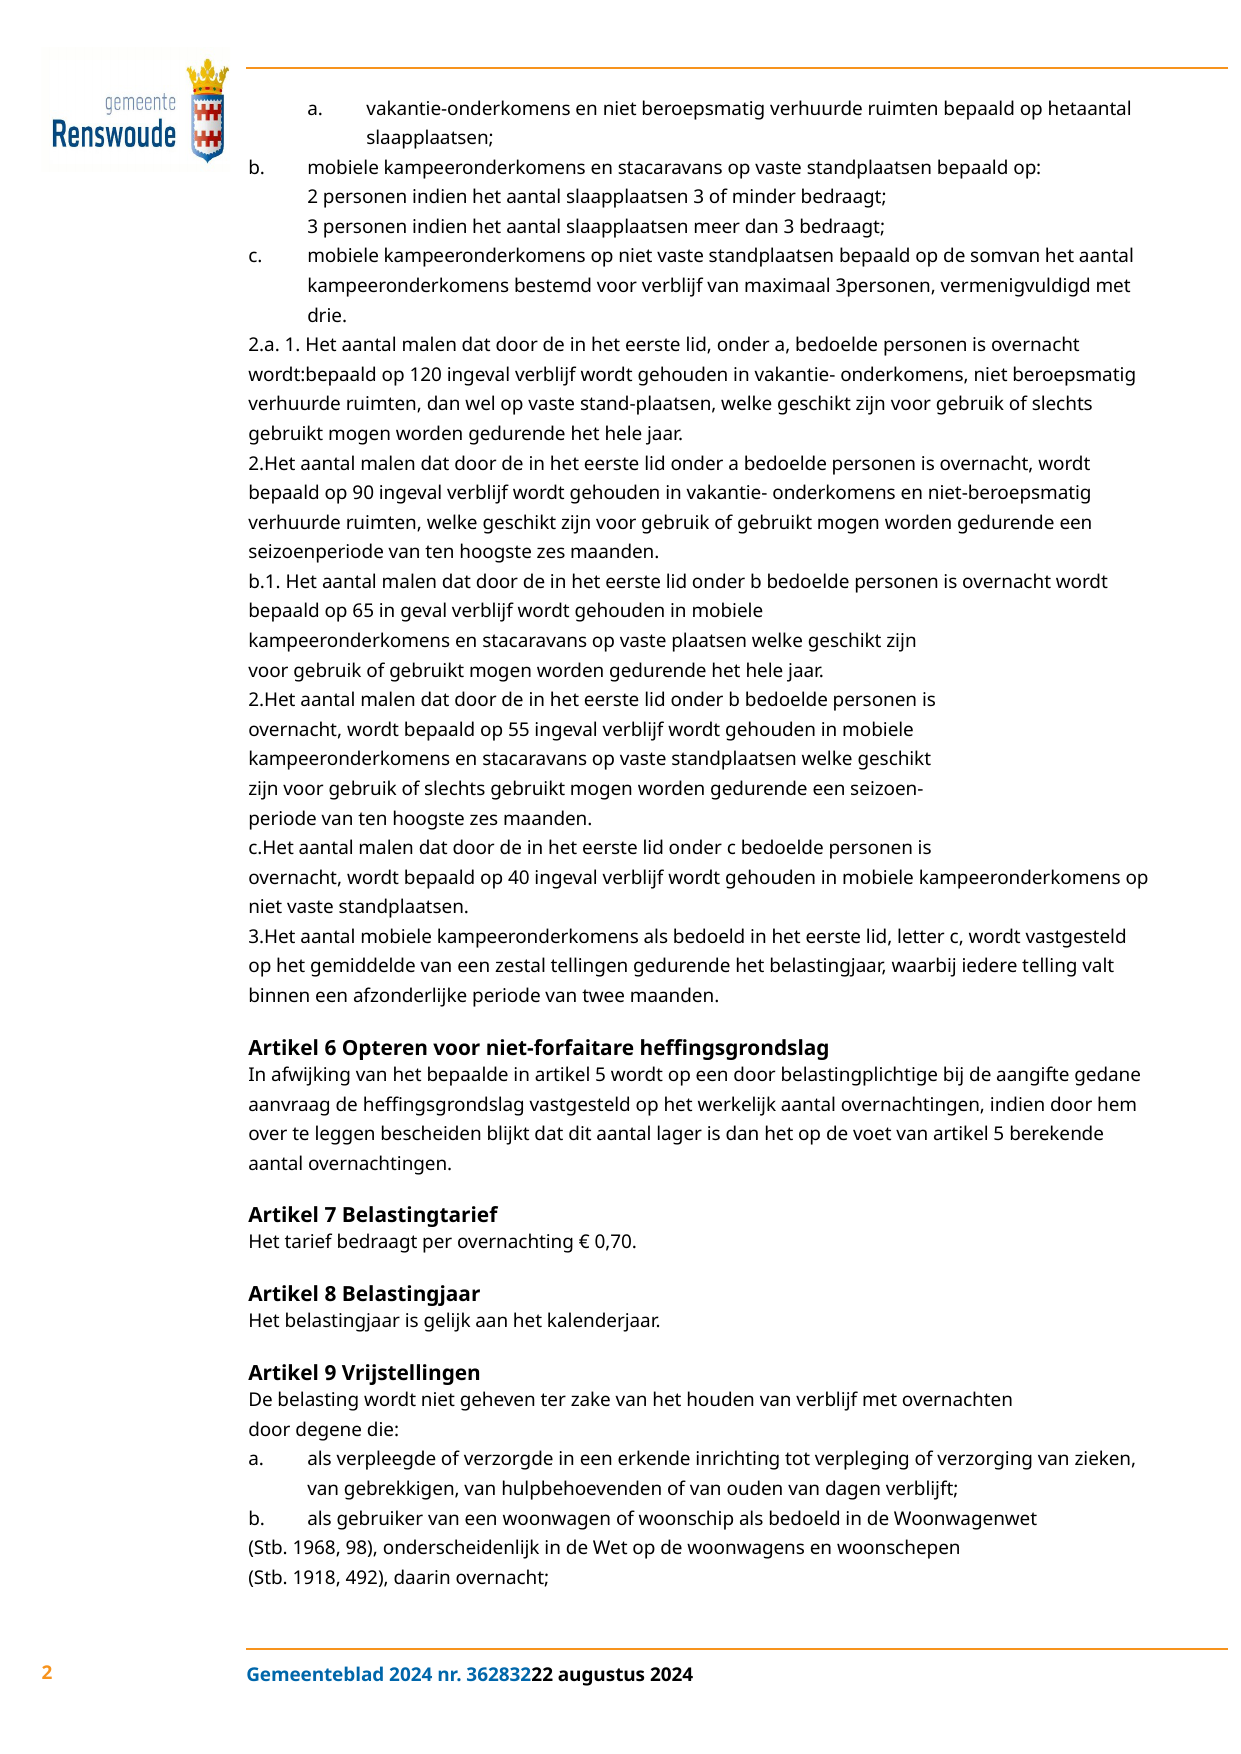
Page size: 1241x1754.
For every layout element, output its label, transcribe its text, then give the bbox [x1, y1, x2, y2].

text (Stb. 1918, 492), daarin overnacht; [248, 1564, 1152, 1590]
text Artikel 8 Belastingjaar [248, 1279, 1152, 1308]
text Het belastingjaar is gelijk aan het kalenderjaar. [248, 1308, 1152, 1333]
list als verpleegde of verzorgde in een erkende inrichting tot verpleging of verzorging van zieken, van gebrekkigen, van hulpbehoevenden of van ouden van dagen verblijft; [248, 1446, 1152, 1501]
text Het tarief bedraagt per overnachting € 0,70. [248, 1229, 1152, 1254]
list 2 personen indien het aantal slaapplaatsen 3 of minder bedraagt; [248, 183, 1152, 209]
list als gebruiker van een woonwagen of woonschip als bedoeld in de Woonwagenwet [248, 1505, 1152, 1531]
text 2.Het aantal malen dat door de in het eerste lid onder a bedoelde personen is overnacht, wordt bepaald op 90 ingeval verblijf wordt gehouden in vakantie- onderkomens en niet-beroepsmatig verhuurde ruimten, welke geschikt zijn voor gebruik of gebruikt mogen worden gedurende een seizoenperiode van ten hoogste zes maanden. [248, 450, 1152, 564]
list vakantie-onderkomens en niet beroepsmatig verhuurde ruimten bepaald op hetaantal slaapplaatsen; [307, 95, 1152, 150]
text Artikel 7 Belastingtarief [248, 1200, 1152, 1229]
text periode van ten hoogste zes maanden. [248, 805, 1152, 831]
text voor gebruik of gebruikt mogen worden gedurende het hele jaar. [248, 657, 1152, 683]
text 2.Het aantal malen dat door de in het eerste lid onder b bedoelde personen is [248, 686, 1152, 712]
text overnacht, wordt bepaald op 40 ingeval verblijf wordt gehouden in mobiele kampeeronderkomens op niet vaste standplaatsen. [248, 864, 1152, 919]
list 3 personen indien het aantal slaapplaatsen meer dan 3 bedraagt; [248, 213, 1152, 239]
text kampeeronderkomens en stacaravans op vaste plaatsen welke geschikt zijn [248, 627, 1152, 653]
text c.Het aantal malen dat door de in het eerste lid onder c bedoelde personen is [248, 834, 1152, 860]
list mobiele kampeeronderkomens en stacaravans op vaste standplaatsen bepaald op: [248, 154, 1152, 180]
text kampeeronderkomens en stacaravans op vaste standplaatsen welke geschikt [248, 746, 1152, 771]
text 3.Het aantal mobiele kampeeronderkomens als bedoeld in het eerste lid, letter c, wordt vastgesteld op het gemiddelde van een zestal tellingen gedurende het belastingjaar, waarbij iedere telling valt binnen een afzonderlijke periode van twee maanden. [248, 923, 1152, 1008]
text In afwijking van het bepaalde in artikel 5 wordt op een door belastingplichtige bij de aangifte gedane aanvraag de heffingsgrondslag vastgesteld op het werkelijk aantal overnachtingen, indien door hem over te leggen bescheiden blijkt dat dit aantal lager is dan het op de voet van artikel 5 berekende aantal overnachtingen. [248, 1061, 1152, 1176]
text Artikel 9 Vrijstellingen [248, 1358, 1152, 1386]
text b.1. Het aantal malen dat door de in het eerste lid onder b bedoelde personen is overnacht wordt bepaald op 65 in geval verblijf wordt gehouden in mobiele [248, 568, 1152, 623]
list mobiele kampeeronderkomens op niet vaste standplaatsen bepaald op de somvan het aantal kampeeronderkomens bestemd voor verblijf van maximaal 3personen, vermenigvuldigd met drie. [248, 243, 1152, 328]
text Artikel 6 Opteren voor niet-forfaitare heffingsgrondslag [248, 1033, 1152, 1061]
text door degene die: [248, 1416, 1152, 1442]
text (Stb. 1968, 98), onderscheidenlijk in de Wet op de woonwagens en woonschepen [248, 1534, 1152, 1560]
text overnacht, wordt bepaald op 55 ingeval verblijf wordt gehouden in mobiele [248, 716, 1152, 742]
text zijn voor gebruik of slechts gebruikt mogen worden gedurende een seizoen- [248, 775, 1152, 801]
picture [41, 47, 231, 172]
text 2.a. 1. Het aantal malen dat door de in het eerste lid, onder a, bedoelde personen is overnacht wordt:bepaald op 120 ingeval verblijf wordt gehouden in vakantie- onderkomens, niet beroepsmatig verhuurde ruimten, dan wel op vaste stand-plaatsen, welke geschikt zijn voor gebruik of slechts gebruikt mogen worden gedurende het hele jaar. [248, 331, 1152, 446]
text De belasting wordt niet geheven ter zake van het houden van verblijf met overnachten [248, 1386, 1152, 1412]
